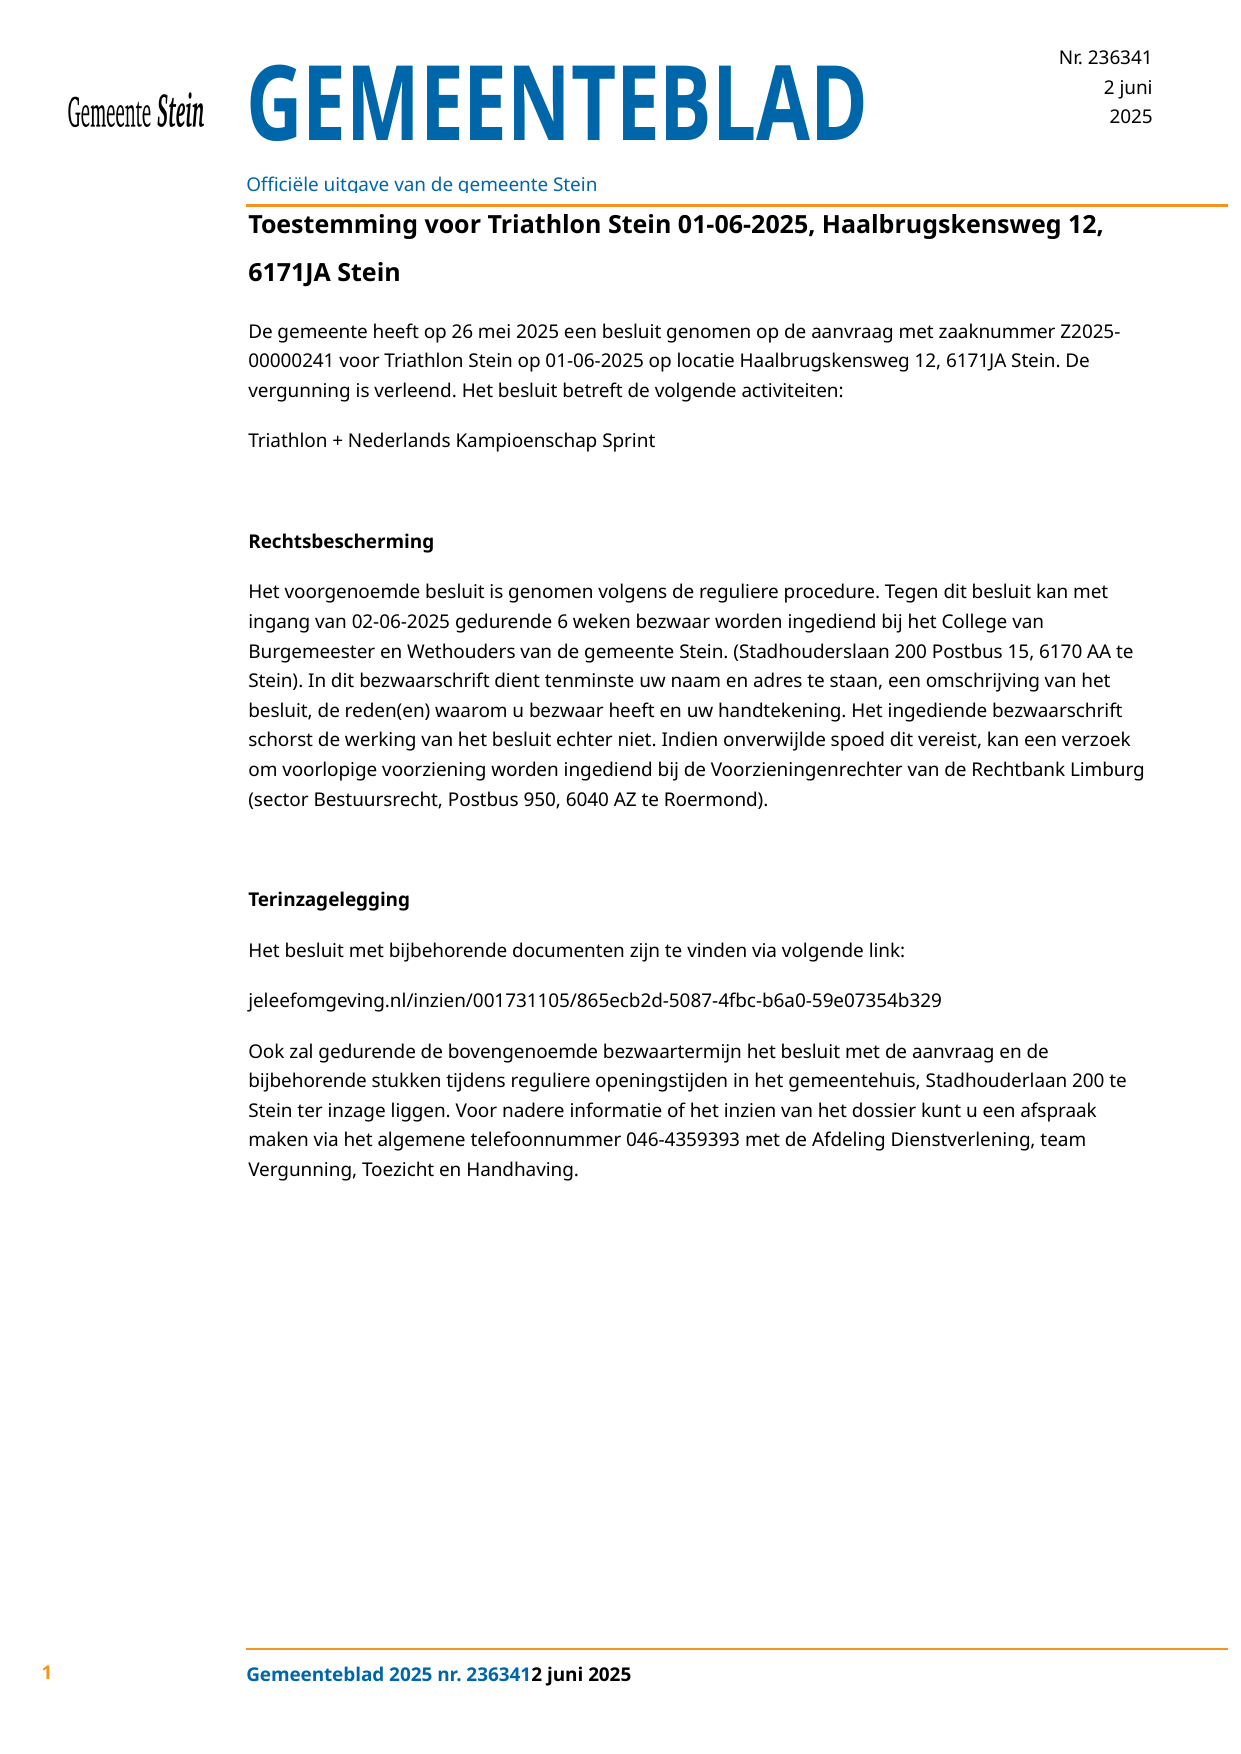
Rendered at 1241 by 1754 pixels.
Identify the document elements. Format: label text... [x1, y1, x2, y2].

text De gemeente heeft op 26 mei 2025 een besluit genomen op de aanvraag met zaaknummer Z2025-00000241 voor Triathlon Stein op 01-06-2025 op locatie Haalbrugskensweg 12, 6171JA Stein. De vergunning is verleend. Het besluit betreft de volgende activiteiten: [248, 318, 1152, 403]
text Terinzagelegging [248, 887, 1152, 912]
text Het besluit met bijbehorende documenten zijn te vinden via volgende link: [248, 937, 1152, 963]
picture [41, 47, 231, 172]
text Ook zal gedurende de bovengenoemde bezwaartermijn het besluit met de aanvraag en de bijbehorende stukken tijdens reguliere openingstijden in het gemeentehuis, Stadhouderlaan 200 te Stein ter inzage liggen. Voor nadere informatie of het inzien van het dossier kunt u een afspraak maken via het algemene telefoonnummer 046-4359393 met de Afdeling Dienstverlening, team Vergunning, Toezicht en Handhaving. [248, 1038, 1152, 1182]
text Rechtsbescherming [248, 528, 1152, 554]
text Triathlon + Nederlands Kampioenschap Sprint [248, 427, 1152, 453]
text Het voorgenoemde besluit is genomen volgens de reguliere procedure. Tegen dit besluit kan met ingang van 02-06-2025 gedurende 6 weken bezwaar worden ingediend bij het College van Burgemeester en Wethouders van de gemeente Stein. (Stadhouderslaan 200 Postbus 15, 6170 AA te Stein). In dit bezwaarschrift dient tenminste uw naam en adres te staan, een omschrijving van het besluit, de reden(en) waarom u bezwaar heeft en uw handtekening. Het ingediende bezwaarschrift schorst de werking van het besluit echter niet. Indien onverwijlde spoed dit vereist, kan een verzoek om voorlopige voorziening worden ingediend bij de Voorzieningenrechter van de Rechtbank Limburg (sector Bestuursrecht, Postbus 950, 6040 AZ te Roermond). [248, 579, 1152, 812]
text Toestemming voor Triathlon Stein 01-06-2025, Haalbrugskensweg 12, 6171JA Stein [248, 207, 1152, 288]
text jeleefomgeving.nl/inzien/001731105/865ecb2d-5087-4fbc-b6a0-59e07354b329 [248, 987, 1152, 1013]
